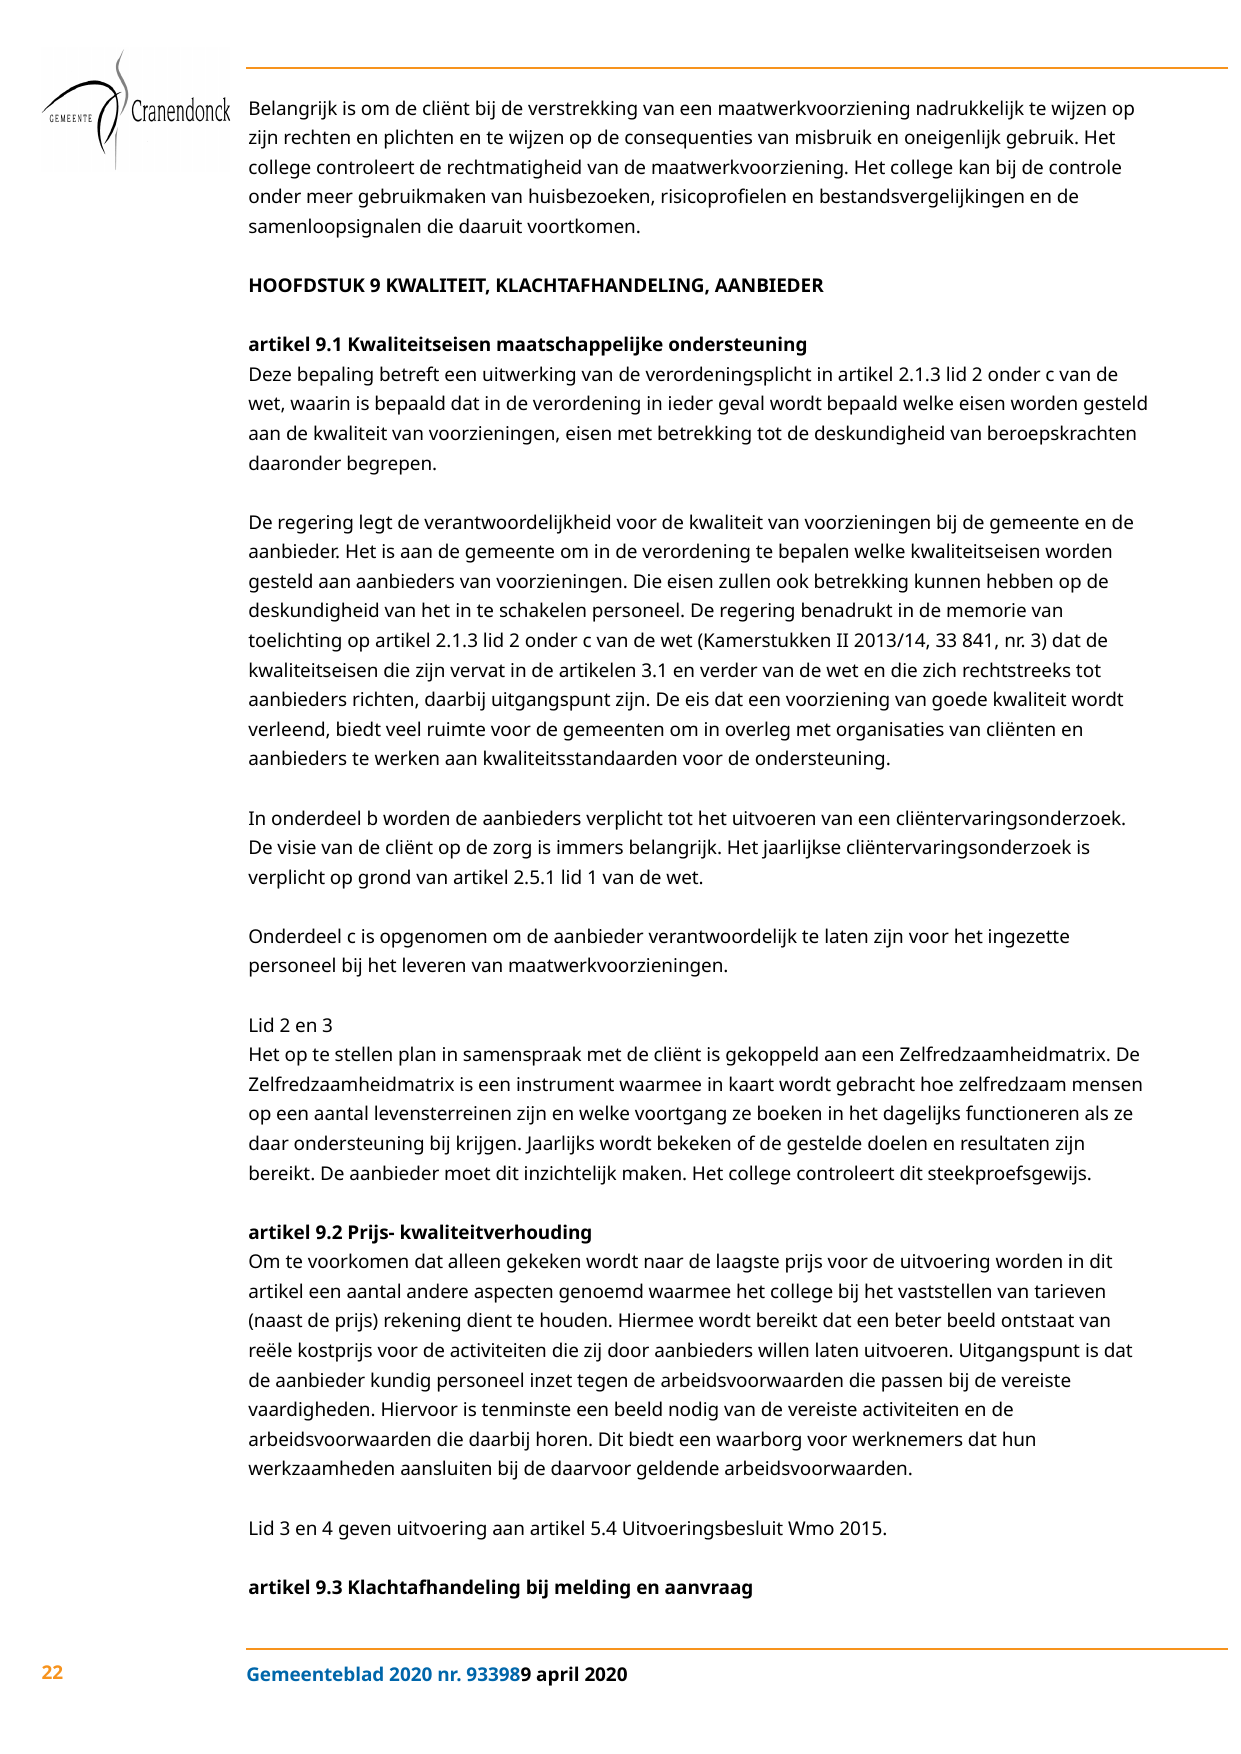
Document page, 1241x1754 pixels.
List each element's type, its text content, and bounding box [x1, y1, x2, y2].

text Lid 3 en 4 geven uitvoering aan artikel 5.4 Uitvoeringsbesluit Wmo 2015. [248, 1515, 1152, 1541]
text Deze bepaling betreft een uitwerking van de verordeningsplicht in artikel 2.1.3 lid 2 onder c van de wet, waarin is bepaald dat in de verordening in ieder geval wordt bepaald welke eisen worden gesteld aan de kwaliteit van voorzieningen, eisen met betrekking tot de deskundigheid van beroepskrachten daaronder begrepen. [248, 361, 1152, 476]
text artikel 9.2 Prijs- kwaliteitverhouding [248, 1219, 1152, 1245]
text Het op te stellen plan in samenspraak met de cliënt is gekoppeld aan een Zelfredzaamheidmatrix. De Zelfredzaamheidmatrix is een instrument waarmee in kaart wordt gebracht hoe zelfredzaam mensen op een aantal levensterreinen zijn en welke voortgang ze boeken in het dagelijks functioneren als ze daar ondersteuning bij krijgen. Jaarlijks wordt bekeken of de gestelde doelen en resultaten zijn bereikt. De aanbieder moet dit inzichtelijk maken. Het college controleert dit steekproefsgewijs. [248, 1041, 1152, 1186]
text artikel 9.3 Klachtafhandeling bij melding en aanvraag [248, 1574, 1152, 1600]
picture [41, 47, 231, 172]
text Om te voorkomen dat alleen gekeken wordt naar de laagste prijs voor de uitvoering worden in dit artikel een aantal andere aspecten genoemd waarmee het college bij het vaststellen van tarieven (naast de prijs) rekening dient te houden. Hiermee wordt bereikt dat een beter beeld ontstaat van reële kostprijs voor de activiteiten die zij door aanbieders willen laten uitvoeren. Uitgangspunt is dat de aanbieder kundig personeel inzet tegen de arbeidsvoorwaarden die passen bij de vereiste vaardigheden. Hiervoor is tenminste een beeld nodig van de vereiste activiteiten en de arbeidsvoorwaarden die daarbij horen. Dit biedt een waarborg voor werknemers dat hun werkzaamheden aansluiten bij de daarvoor geldende arbeidsvoorwaarden. [248, 1248, 1152, 1481]
text artikel 9.1 Kwaliteitseisen maatschappelijke ondersteuning [248, 331, 1152, 357]
text In onderdeel b worden de aanbieders verplicht tot het uitvoeren van een cliëntervaringsonderzoek. De visie van de cliënt op de zorg is immers belangrijk. Het jaarlijkse cliëntervaringsonderzoek is verplicht op grond van artikel 2.5.1 lid 1 van de wet. [248, 805, 1152, 890]
text Lid 2 en 3 [248, 1012, 1152, 1038]
text Onderdeel c is opgenomen om de aanbieder verantwoordelijk te laten zijn voor het ingezette personeel bij het leveren van maatwerkvoorzieningen. [248, 923, 1152, 978]
text Belangrijk is om de cliënt bij de verstrekking van een maatwerkvoorziening nadrukkelijk te wijzen op zijn rechten en plichten en te wijzen op de consequenties van misbruik en oneigenlijk gebruik. Het college controleert de rechtmatigheid van de maatwerkvoorziening. Het college kan bij de controle onder meer gebruikmaken van huisbezoeken, risicoprofielen en bestandsvergelijkingen en de samenloopsignalen die daaruit voortkomen. [248, 95, 1152, 239]
text HOOFDSTUK 9 KWALITEIT, KLACHTAFHANDELING, AANBIEDER [248, 272, 1152, 298]
text De regering legt de verantwoordelijkheid voor de kwaliteit van voorzieningen bij de gemeente en de aanbieder. Het is aan de gemeente om in de verordening te bepalen welke kwaliteitseisen worden gesteld aan aanbieders van voorzieningen. Die eisen zullen ook betrekking kunnen hebben op de deskundigheid van het in te schakelen personeel. De regering benadrukt in de memorie van toelichting op artikel 2.1.3 lid 2 onder c van de wet (Kamerstukken II 2013/14, 33 841, nr. 3) dat de kwaliteitseisen die zijn vervat in de artikelen 3.1 en verder van de wet en die zich rechtstreeks tot aanbieders richten, daarbij uitgangspunt zijn. De eis dat een voorziening van goede kwaliteit wordt verleend, biedt veel ruimte voor de gemeenten om in overleg met organisaties van cliënten en aanbieders te werken aan kwaliteitsstandaarden voor de ondersteuning. [248, 509, 1152, 771]
